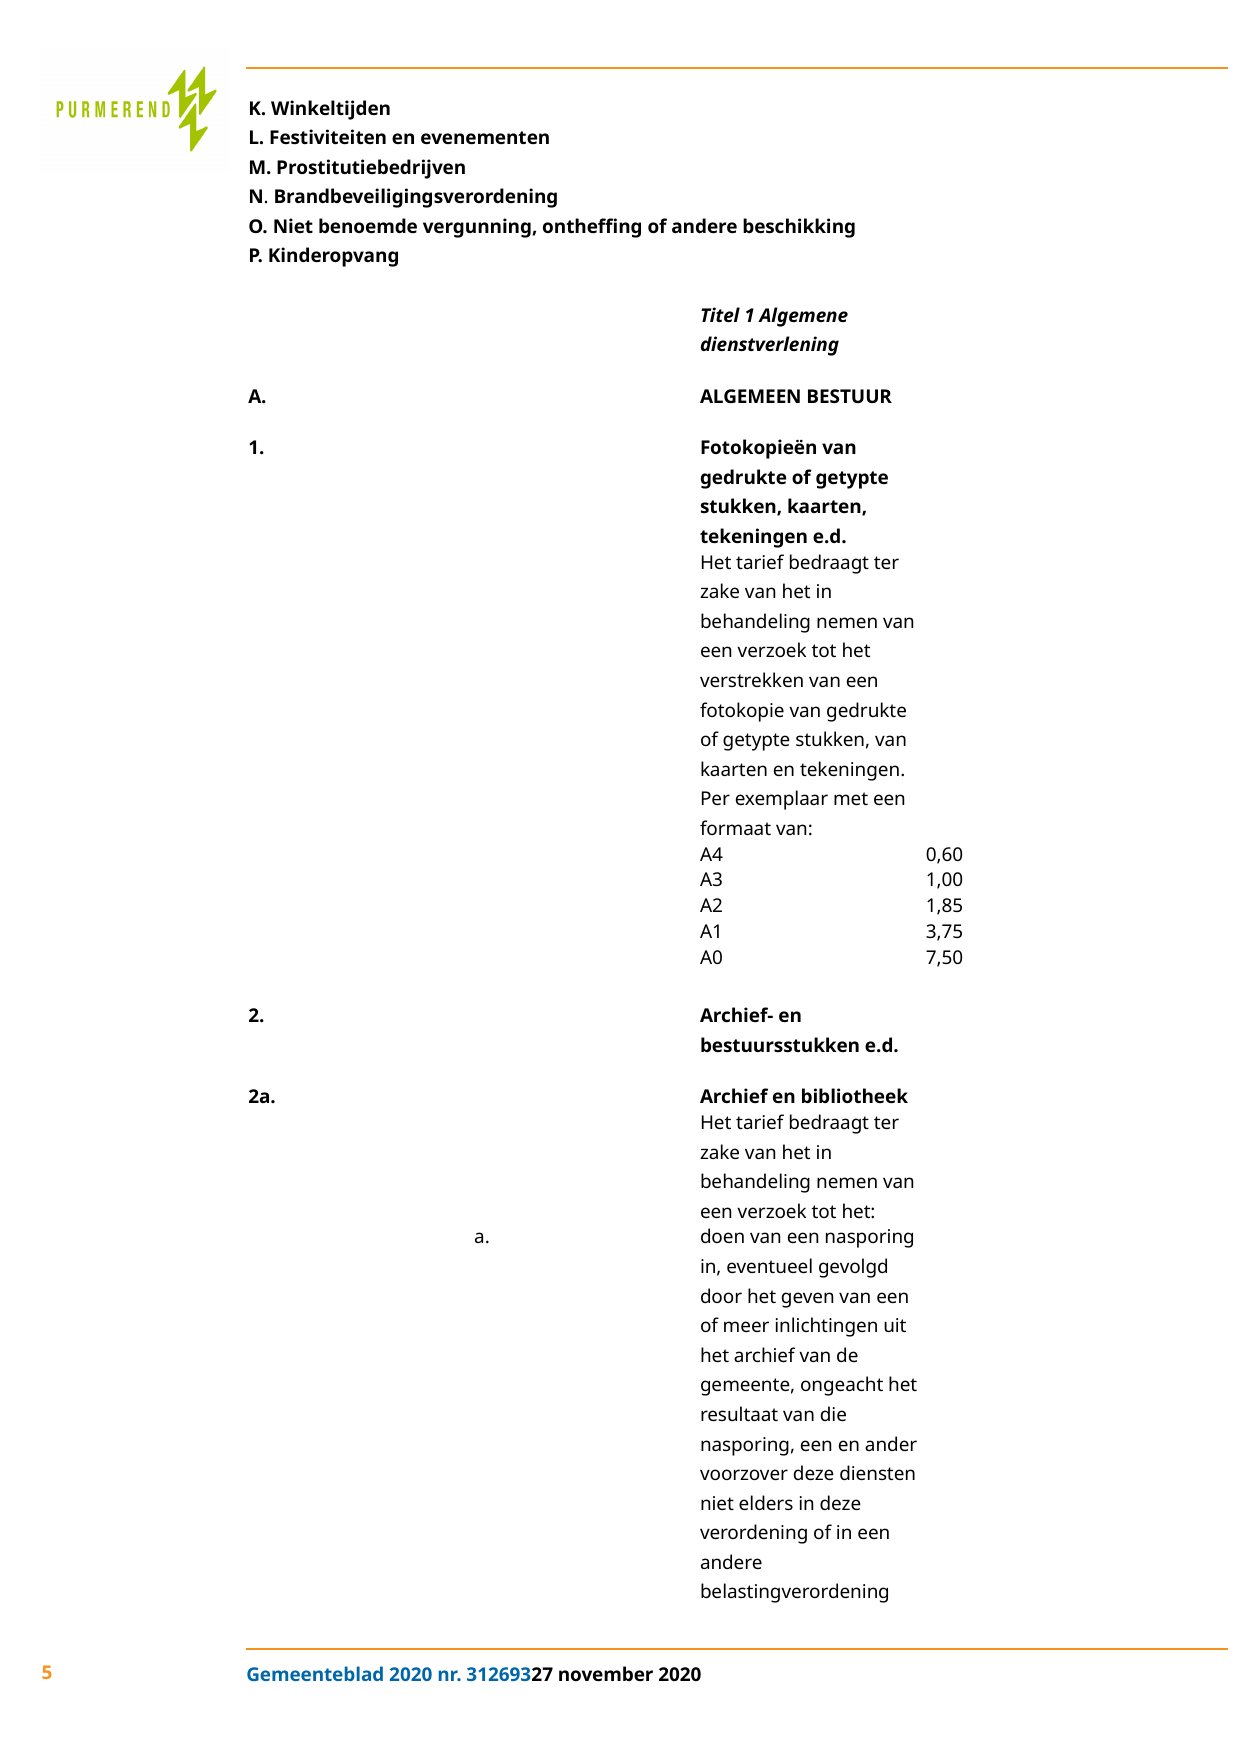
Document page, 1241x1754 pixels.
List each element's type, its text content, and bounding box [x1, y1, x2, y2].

table_cell [248, 1058, 474, 1083]
table_header [926, 1003, 1152, 1058]
table_cell [248, 357, 474, 383]
table_cell [926, 409, 1152, 434]
table_cell [248, 549, 474, 841]
table_header [474, 302, 700, 357]
table_cell [926, 383, 1152, 409]
table_cell [474, 409, 700, 434]
table_cell A0 [700, 944, 926, 969]
table_cell A1 [700, 918, 926, 944]
text M. Prostitutiebedrijven [248, 154, 1152, 180]
table_cell Fotokopieën van gedrukte of getypte stukken, kaarten, tekeningen e.d. [700, 435, 926, 549]
table_cell [926, 357, 1152, 383]
table_header Archief- en bestuursstukken e.d. [700, 1003, 926, 1058]
table_cell Archief en bibliotheek [700, 1084, 926, 1109]
table_cell [926, 1058, 1152, 1083]
table_cell [248, 841, 474, 867]
table_cell [474, 944, 700, 969]
table_header 2. [248, 1003, 474, 1058]
picture [41, 47, 231, 172]
table_cell 7,50 [926, 944, 1152, 969]
table_header Titel 1 Algemene dienstverlening [700, 302, 926, 357]
table_cell [474, 383, 700, 409]
table_cell 2a. [248, 1084, 474, 1109]
table_cell [926, 549, 1152, 841]
table_cell doen van een nasporing in, eventueel gevolgd door het geven van een of meer inlichtingen uit het archief van de gemeente, ongeacht het resultaat van die nasporing, een en ander voorzover deze diensten niet elders in deze verordening of in een andere belastingverordening [700, 1224, 926, 1604]
table_cell [926, 1109, 1152, 1224]
table_cell [474, 867, 700, 892]
table_cell [474, 435, 700, 549]
table_header [926, 302, 1152, 357]
table_cell [700, 1058, 926, 1083]
table_cell a. [474, 1224, 700, 1604]
text L. Festiviteiten en evenementen [248, 124, 1152, 150]
table_header [248, 302, 474, 357]
table_cell [474, 357, 700, 383]
text K. Winkeltijden [248, 95, 1152, 121]
table_cell [474, 841, 700, 867]
table_cell [474, 1084, 700, 1109]
table_header [474, 1003, 700, 1058]
table_cell [474, 918, 700, 944]
table_cell 0,60 [926, 841, 1152, 867]
table_cell A3 [700, 867, 926, 892]
table_cell 3,75 [926, 918, 1152, 944]
table_cell [248, 1109, 474, 1224]
table_cell [248, 867, 474, 892]
table_cell [700, 409, 926, 434]
table_cell Het tarief bedraagt ter zake van het in behandeling nemen van een verzoek tot het: [700, 1109, 926, 1224]
table_cell 1,85 [926, 893, 1152, 918]
table_cell A2 [700, 893, 926, 918]
table_cell [474, 893, 700, 918]
table_cell [474, 1109, 700, 1224]
table_cell [248, 944, 474, 969]
text P. Kinderopvang [248, 243, 1152, 268]
table_cell [700, 357, 926, 383]
table_cell [474, 549, 700, 841]
table_cell [926, 1224, 1152, 1604]
table_cell [248, 893, 474, 918]
table_cell [248, 918, 474, 944]
text O. Niet benoemde vergunning, ontheffing of andere beschikking [248, 213, 1152, 239]
table_cell [474, 1058, 700, 1083]
table_cell 1,00 [926, 867, 1152, 892]
table_cell [926, 1084, 1152, 1109]
table_cell ALGEMEEN BESTUUR [700, 383, 926, 409]
table_cell Het tarief bedraagt ter zake van het in behandeling nemen van een verzoek tot het verstrekken van een fotokopie van gedrukte of getypte stukken, van kaarten en tekeningen. Per exemplaar met een formaat van: [700, 549, 926, 841]
table_cell A. [248, 383, 474, 409]
table_cell 1. [248, 435, 474, 549]
table_cell [248, 1224, 474, 1604]
text N. Brandbeveiligingsverordening [248, 183, 1152, 209]
table_cell A4 [700, 841, 926, 867]
table_cell [926, 435, 1152, 549]
table_cell [248, 409, 474, 434]
